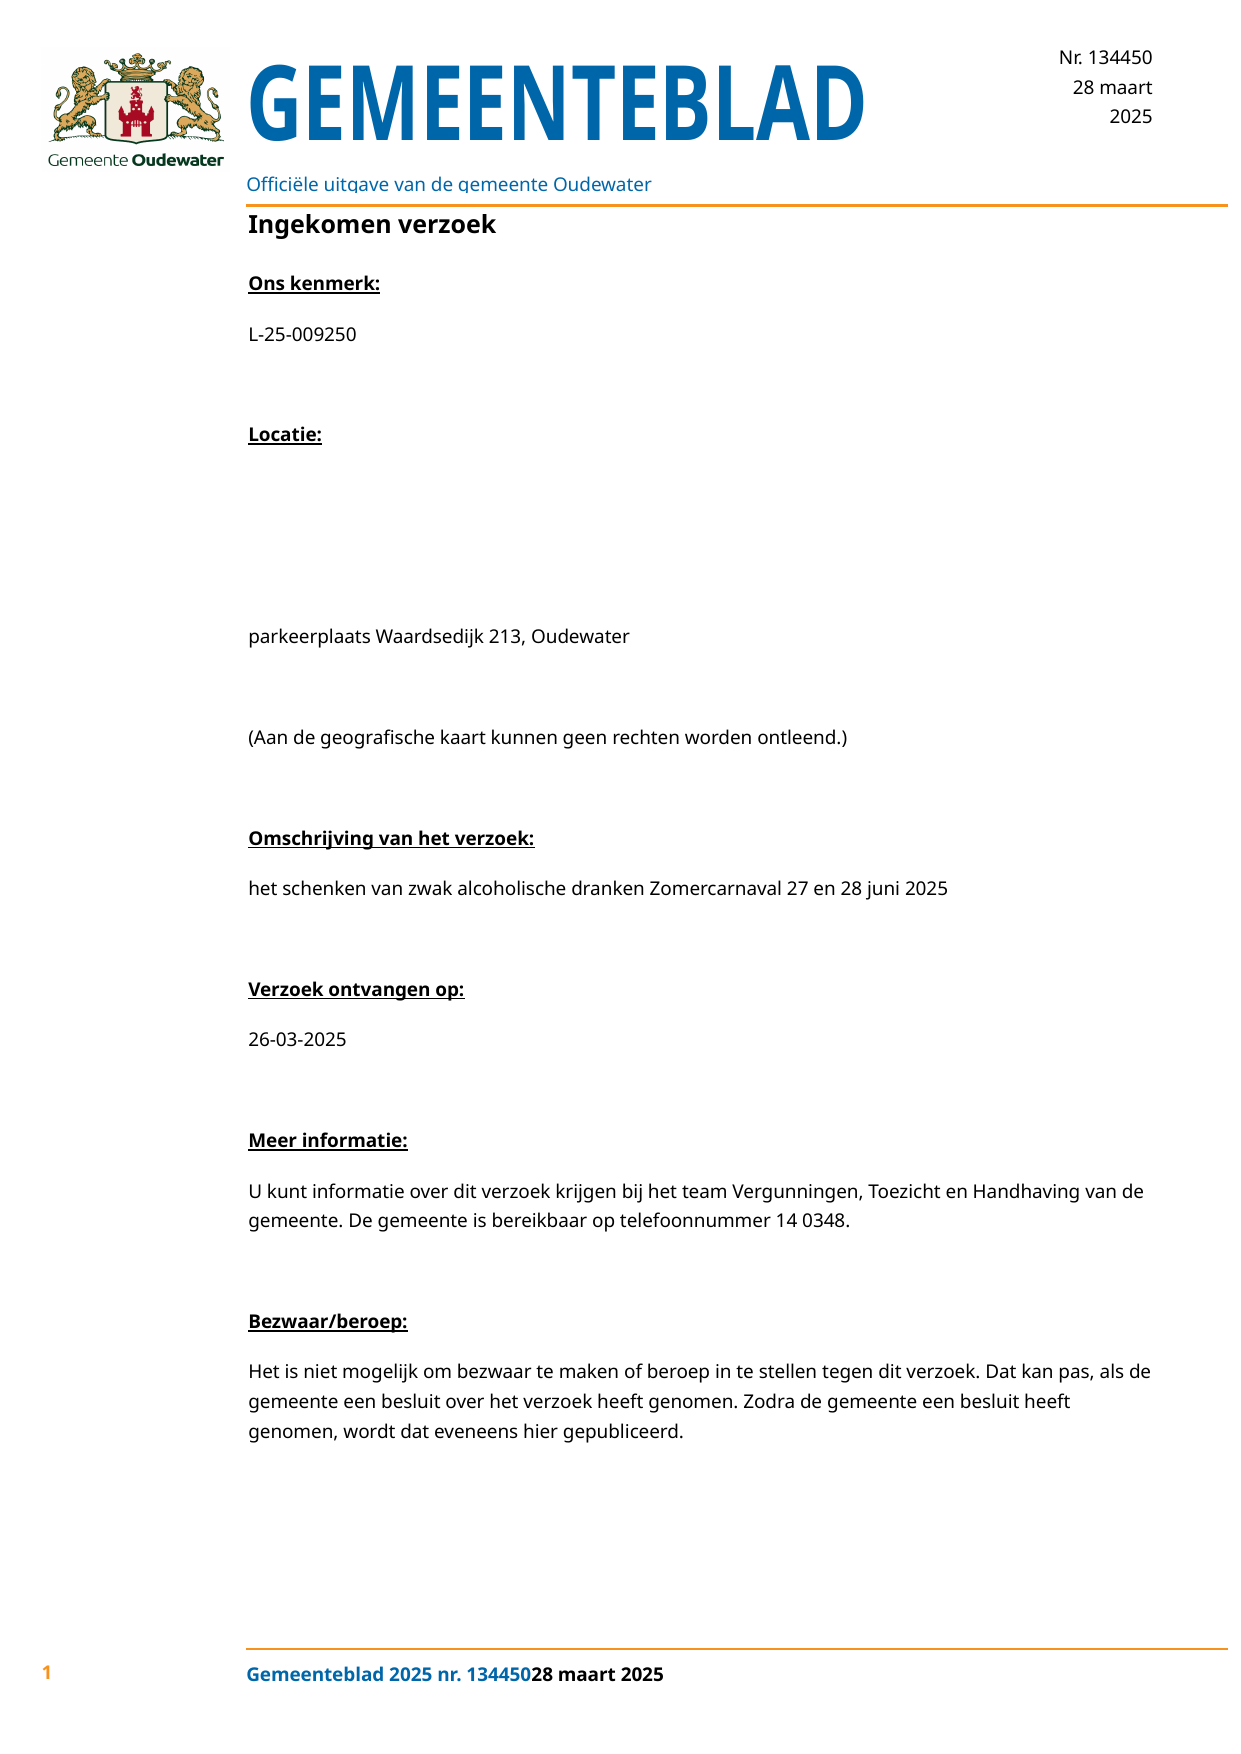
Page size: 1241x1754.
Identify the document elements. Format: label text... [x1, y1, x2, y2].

text Ingekomen verzoek [248, 207, 1152, 241]
text het schenken van zwak alcoholische dranken Zomercarnaval 27 en 28 juni 2025 [248, 875, 1152, 901]
text Ons kenmerk: [248, 270, 1152, 296]
text Verzoek ontvangen op: [248, 976, 1152, 1002]
picture [41, 47, 231, 172]
text Locatie: [248, 422, 1152, 447]
text Meer informatie: [248, 1127, 1152, 1153]
text 26-03-2025 [248, 1027, 1152, 1052]
text Omschrijving van het verzoek: [248, 825, 1152, 851]
text parkeerplaats Waardsedijk 213, Oudewater [248, 623, 1152, 649]
text U kunt informatie over dit verzoek krijgen bij het team Vergunningen, Toezicht en Handhaving van de gemeente. De gemeente is bereikbaar op telefoonnummer 14 0348. [248, 1178, 1152, 1233]
text (Aan de geografische kaart kunnen geen rechten worden ontleend.) [248, 724, 1152, 750]
text L-25-009250 [248, 321, 1152, 346]
text Het is niet mogelijk om bezwaar te maken of beroep in te stellen tegen dit verzoek. Dat kan pas, als de gemeente een besluit over het verzoek heeft genomen. Zodra de gemeente een besluit heeft genomen, wordt dat eveneens hier gepubliceerd. [248, 1359, 1152, 1443]
text Bezwaar/beroep: [248, 1308, 1152, 1334]
